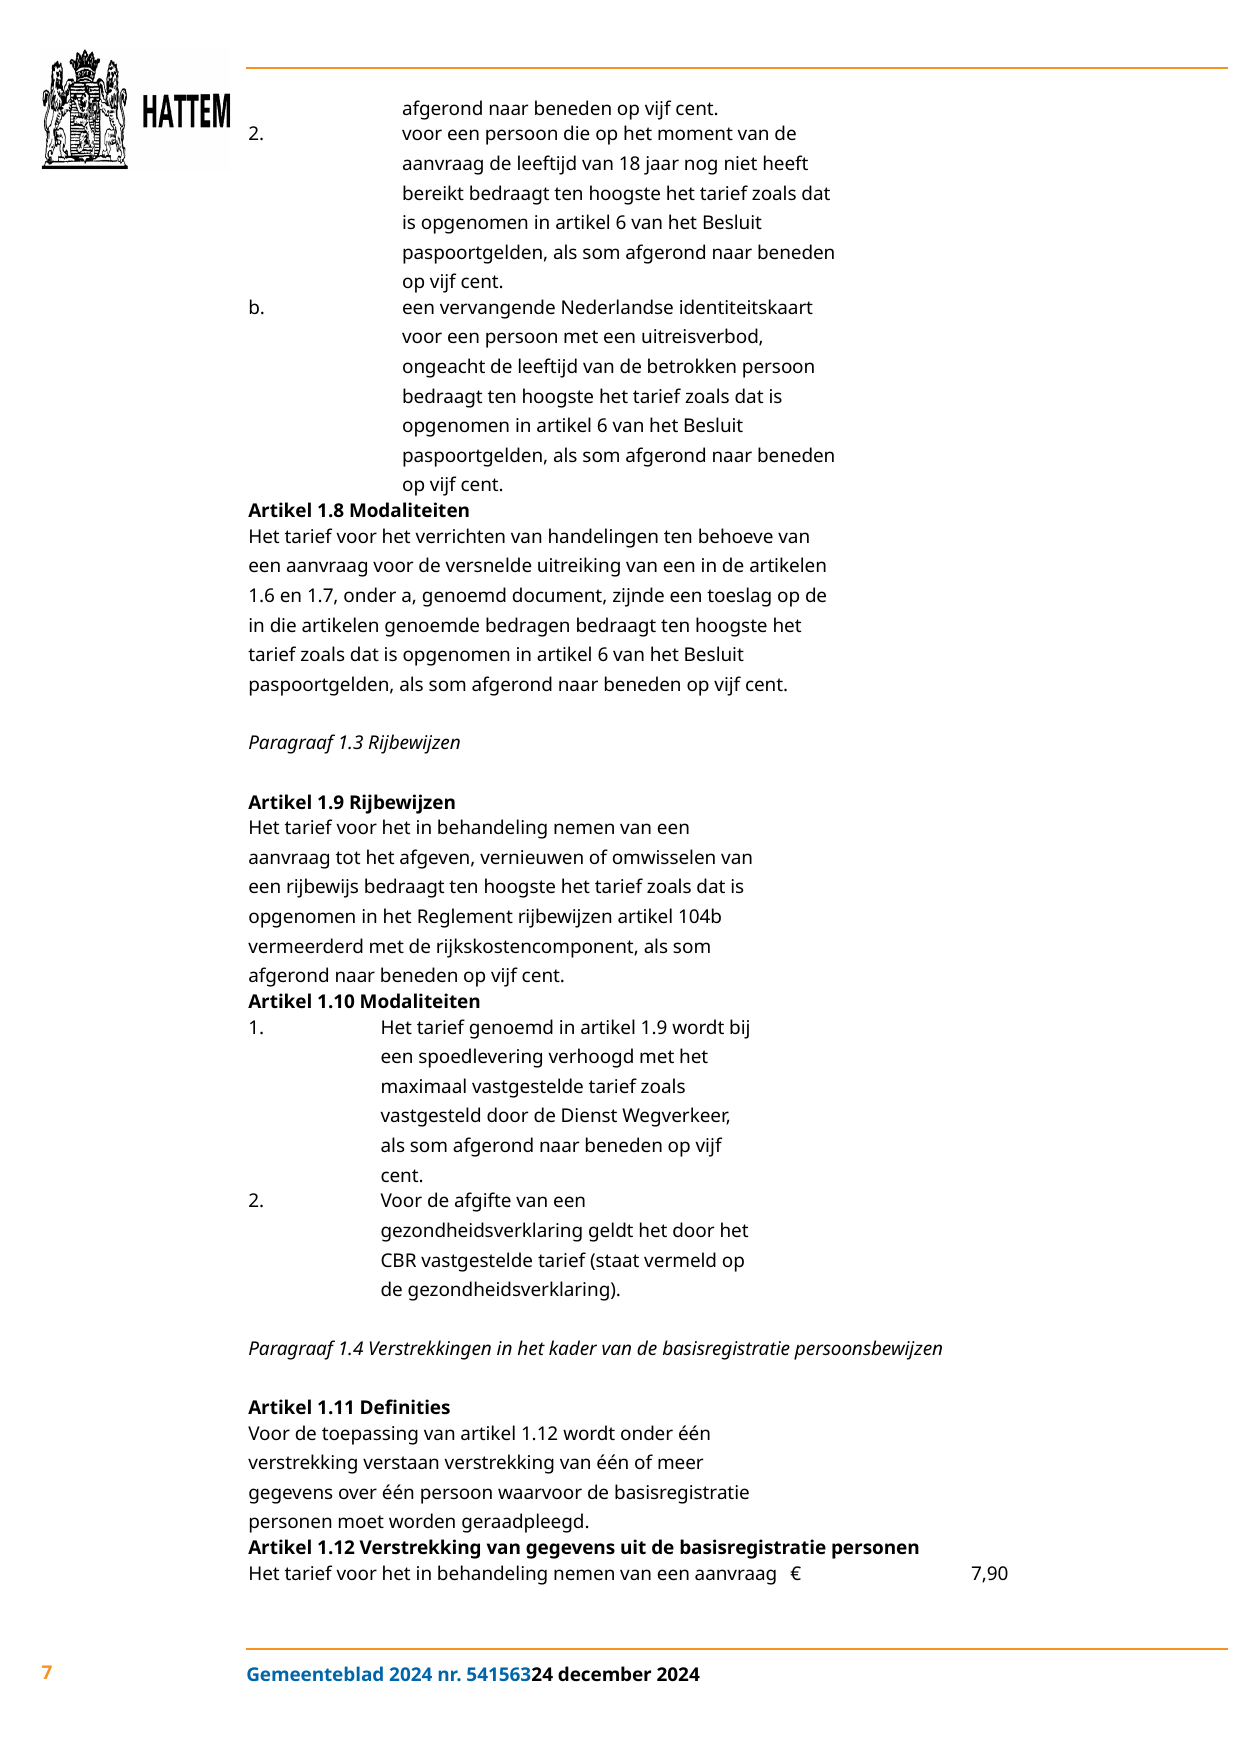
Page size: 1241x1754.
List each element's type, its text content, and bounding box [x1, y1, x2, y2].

picture [41, 47, 231, 172]
table_cell afgerond naar beneden op vijf cent. [402, 95, 844, 121]
table_cell Voor de afgifte van een gezondheidsverklaring geldt het door het CBR vastgestelde tarief (staat vermeld op de gezondheidsverklaring). [380, 1188, 754, 1302]
table_cell [887, 1014, 1019, 1188]
text Paragraaf 1.3 Rijbewijzen [248, 729, 1152, 755]
table_cell voor een persoon die op het moment van de aanvraag de leeftijd van 18 jaar nog niet heeft bereikt bedraagt ten hoogste het tarief zoals dat is opgenomen in artikel 6 van het Besluit paspoortgelden, als som afgerond naar beneden op vijf cent. [402, 121, 844, 294]
table_cell Het tarief voor het in behandeling nemen van een aanvraag tot het afgeven, vernieuwen of omwisselen van een rijbewijs bedraagt ten hoogste het tarief zoals dat is opgenomen in het Reglement rijbewijzen artikel 104b vermeerderd met de rijkskostencomponent, als som afgerond naar beneden op vijf cent. [248, 815, 754, 988]
table_cell [1019, 815, 1152, 988]
table_cell [755, 1188, 1019, 1302]
table_cell [844, 95, 998, 121]
table_cell Het tarief genoemd in artikel 1.9 wordt bij een spoedlevering verhoogd met het maximaal vastgestelde tarief zoals vastgesteld door de Dienst Wegverkeer, als som afgerond naar beneden op vijf cent. [380, 1014, 754, 1188]
table_cell Het tarief voor het verrichten van handelingen ten behoeve van een aanvraag voor de versnelde uitreiking van een in de artikelen 1.6 en 1.7, onder a, genoemd document, zijnde een toeslag op de in die artikelen genoemde bedragen bedraagt ten hoogste het tarief zoals dat is opgenomen in artikel 6 van het Besluit paspoortgelden, als som afgerond naar beneden op vijf cent. [248, 523, 844, 697]
table_cell [998, 121, 1152, 294]
table_cell [998, 95, 1152, 121]
table_cell 1. [248, 1014, 380, 1188]
table_cell 2. [248, 121, 402, 294]
table_cell Artikel 1.12 Verstrekking van gegevens uit de basisregistratie personen [248, 1534, 1152, 1560]
table_cell b. [248, 294, 402, 497]
table_cell [790, 1420, 1152, 1534]
table_cell 2. [248, 1188, 380, 1302]
table_header Artikel 1.9 Rijbewijzen [248, 789, 1019, 814]
table_cell [755, 815, 887, 988]
table_cell [887, 815, 1019, 988]
table_cell [998, 523, 1152, 697]
table_cell [844, 523, 998, 697]
table_cell Artikel 1.10 Modaliteiten [248, 988, 754, 1014]
table_cell 7,90 [971, 1560, 1152, 1586]
table_cell Het tarief voor het in behandeling nemen van een aanvraag [248, 1560, 790, 1586]
table_cell [998, 294, 1152, 497]
text Paragraaf 1.4 Verstrekkingen in het kader van de basisregistratie persoonsbewijzen [248, 1335, 1152, 1361]
table_cell [248, 95, 402, 121]
table_header Artikel 1.11 Definities [248, 1394, 1152, 1420]
table_cell € [790, 1560, 971, 1586]
table_cell [844, 294, 998, 497]
table_cell [755, 988, 1019, 1014]
table_cell Artikel 1.8 Modaliteiten [248, 498, 1152, 523]
table_cell [755, 1014, 887, 1188]
table_cell Voor de toepassing van artikel 1.12 wordt onder één verstrekking verstaan verstrekking van één of meer gegevens over één persoon waarvoor de basisregistratie personen moet worden geraadpleegd. [248, 1420, 790, 1534]
table_cell een vervangende Nederlandse identiteitskaart voor een persoon met een uitreisverbod, ongeacht de leeftijd van de betrokken persoon bedraagt ten hoogste het tarief zoals dat is opgenomen in artikel 6 van het Besluit paspoortgelden, als som afgerond naar beneden op vijf cent. [402, 294, 844, 497]
table_cell [844, 121, 998, 294]
